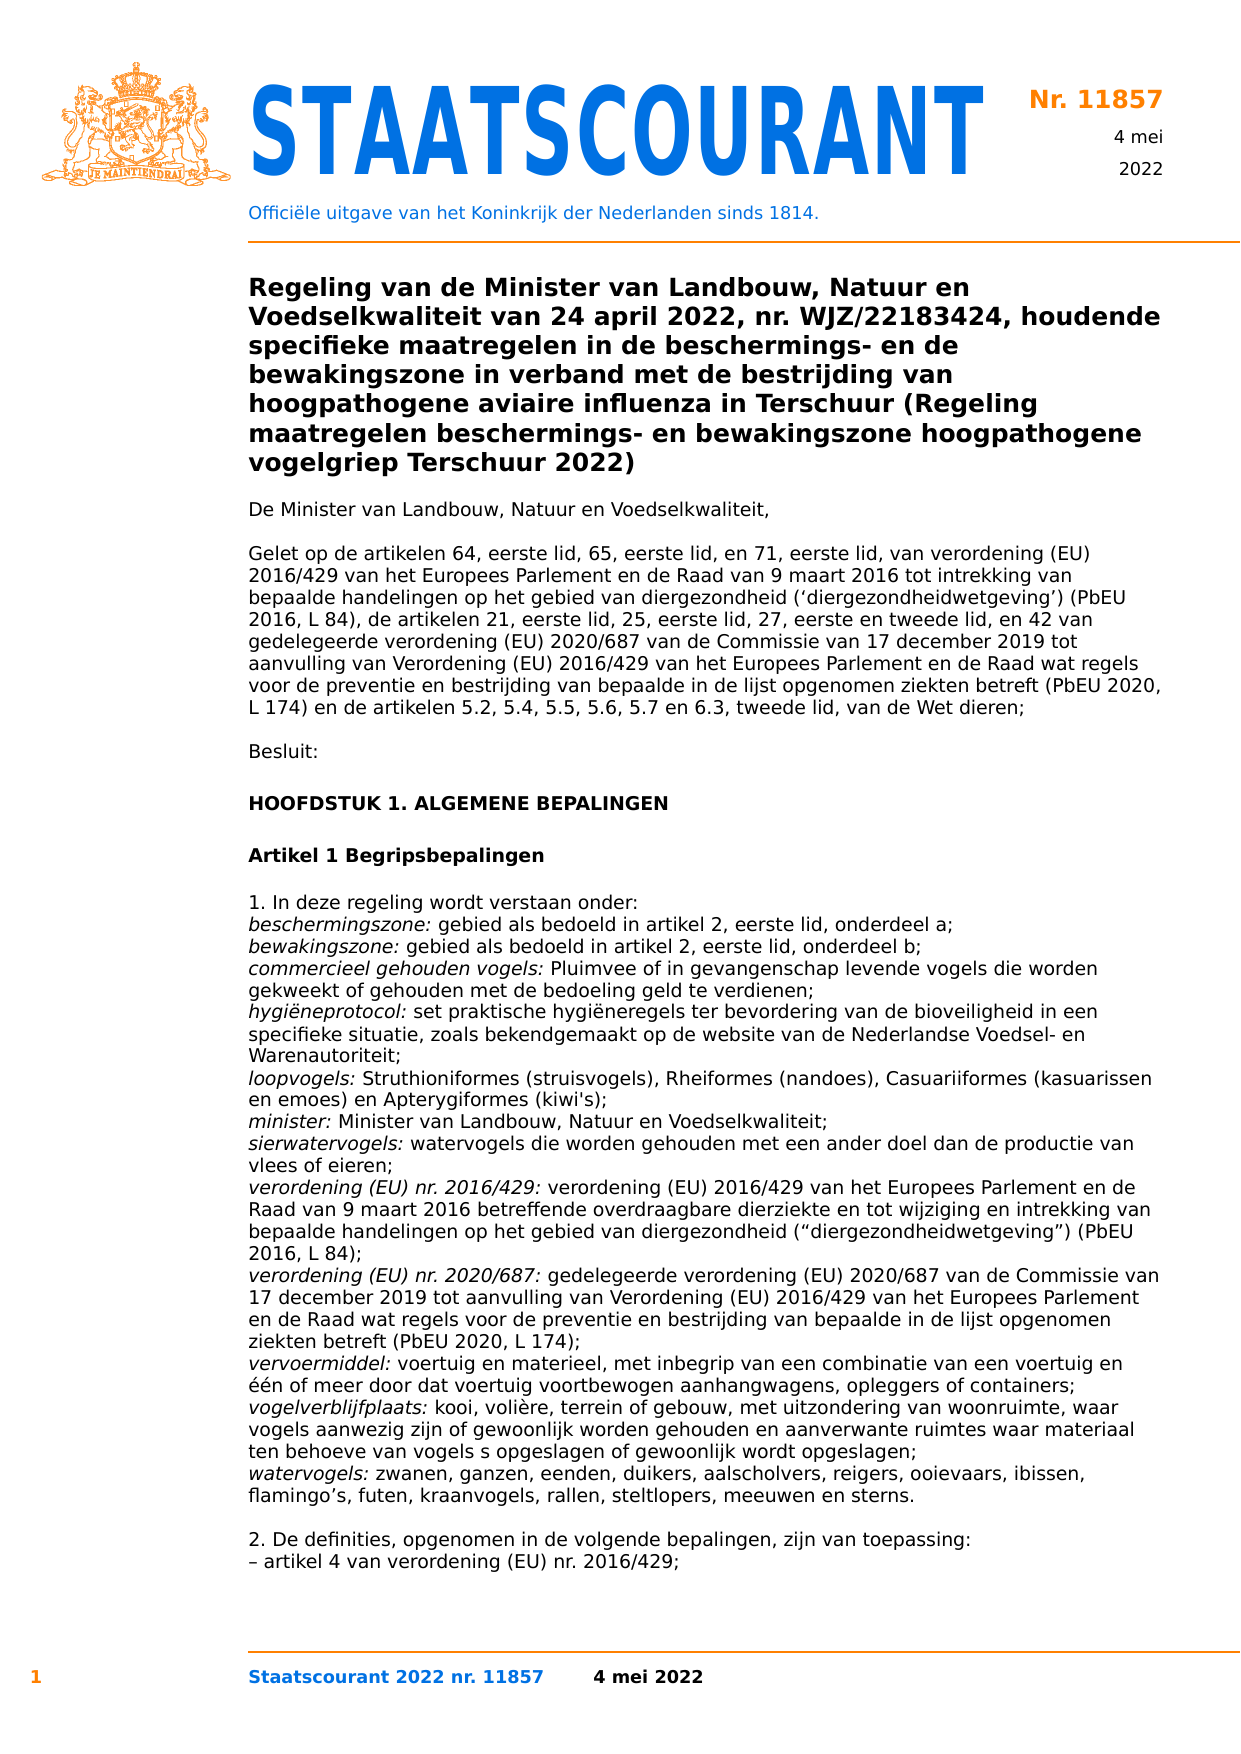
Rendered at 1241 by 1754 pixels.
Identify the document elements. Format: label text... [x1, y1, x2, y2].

text vogelverblijfplaats: kooi, volière, terrein of gebouw, met uitzondering van woonruimte, waar vogels aanwezig zijn of gewoonlijk worden gehouden en aanverwante ruimtes waar materiaal ten behoeve van vogels s opgeslagen of gewoonlijk wordt opgeslagen; [248, 1397, 1163, 1463]
text Besluit: [248, 741, 1163, 763]
text commercieel gehouden vogels: Pluimvee of in gevangenschap levende vogels die worden gekweekt of gehouden met de bedoeling geld te verdienen; [248, 957, 1163, 1001]
text 2. De definities, opgenomen in de volgende bepalingen, zijn van toepassing: [248, 1529, 1163, 1551]
table_cell 2022 [998, 153, 1240, 203]
table_header STAATSCOURANT [248, 62, 998, 203]
table_cell 4 mei [998, 121, 1240, 153]
text beschermingszone: gebied als bedoeld in artikel 2, eerste lid, onderdeel a; [248, 913, 1163, 936]
text De Minister van Landbouw, Natuur en Voedselkwaliteit, [248, 499, 1163, 521]
subtitle Regeling van de Minister van Landbouw, Natuur en Voedselkwaliteit van 24 april 2022, nr. WJZ/22183424, houdende specifieke maatregelen in de beschermings- en de bewakingszone in verband met de bestrijding van hoogpathogene aviaire influenza in Terschuur (Regeling maatregelen beschermings- en bewakingszone hoogpathogene vogelgriep Terschuur 2022) [248, 273, 1163, 477]
text verordening (EU) nr. 2020/687: gedelegeerde verordening (EU) 2020/687 van de Commissie van 17 december 2019 tot aanvulling van Verordening (EU) 2016/429 van het Europees Parlement en de Raad wat regels voor de preventie en bestrijding van bepaalde in de lijst opgenomen ziekten betreft (PbEU 2020, L 174); [248, 1265, 1163, 1353]
subtitle Artikel 1 Begripsbepalingen [248, 844, 1163, 867]
text vervoermiddel: voertuig en materieel, met inbegrip van een combinatie van een voertuig en één of meer door dat voertuig voortbewogen aanhangwagens, opleggers of containers; [248, 1353, 1163, 1397]
text loopvogels: Struthioniformes (struisvogels), Rheiformes (nandoes), Casuariiformes (kasuarissen en emoes) en Apterygiformes (kiwi's); [248, 1067, 1163, 1111]
text – artikel 4 van verordening (EU) nr. 2016/429; [248, 1551, 1163, 1573]
text watervogels: zwanen, ganzen, eenden, duikers, aalscholvers, reigers, ooievaars, ibissen, flamingo’s, futen, kraanvogels, rallen, steltlopers, meeuwen en sterns. [248, 1463, 1163, 1507]
text 1. In deze regeling wordt verstaan onder: [248, 892, 1163, 913]
picture [41, 62, 231, 186]
table_header [25, 62, 248, 241]
table_cell Officiële uitgave van het Koninkrijk der Nederlanden sinds 1814. [248, 203, 1240, 241]
subtitle HOOFDSTUK 1. ALGEMENE BEPALINGEN [248, 793, 1163, 814]
table_header Nr. 11857 [998, 62, 1240, 121]
text minister: Minister van Landbouw, Natuur en Voedselkwaliteit; [248, 1111, 1163, 1133]
text bewakingszone: gebied als bedoeld in artikel 2, eerste lid, onderdeel b; [248, 936, 1163, 957]
text hygiëneprotocol: set praktische hygiëneregels ter bevordering van de bioveiligheid in een specifieke situatie, zoals bekendgemaakt op de website van de Nederlandse Voedsel- en Warenautoriteit; [248, 1001, 1163, 1067]
text Gelet op de artikelen 64, eerste lid, 65, eerste lid, en 71, eerste lid, van verordening (EU) 2016/429 van het Europees Parlement en de Raad van 9 maart 2016 tot intrekking van bepaalde handelingen op het gebied van diergezondheid (‘diergezondheidwetgeving’) (PbEU 2016, L 84), de artikelen 21, eerste lid, 25, eerste lid, 27, eerste en tweede lid, en 42 van gedelegeerde verordening (EU) 2020/687 van de Commissie van 17 december 2019 tot aanvulling van Verordening (EU) 2016/429 van het Europees Parlement en de Raad wat regels voor de preventie en bestrijding van bepaalde in de lijst opgenomen ziekten betreft (PbEU 2020, L 174) en de artikelen 5.2, 5.4, 5.5, 5.6, 5.7 en 6.3, tweede lid, van de Wet dieren; [248, 543, 1163, 719]
text sierwatervogels: watervogels die worden gehouden met een ander doel dan de productie van vlees of eieren; [248, 1133, 1163, 1177]
text verordening (EU) nr. 2016/429: verordening (EU) 2016/429 van het Europees Parlement en de Raad van 9 maart 2016 betreffende overdraagbare dierziekte en tot wijziging en intrekking van bepaalde handelingen op het gebied van diergezondheid (“diergezondheidwetgeving”) (PbEU 2016, L 84); [248, 1177, 1163, 1265]
